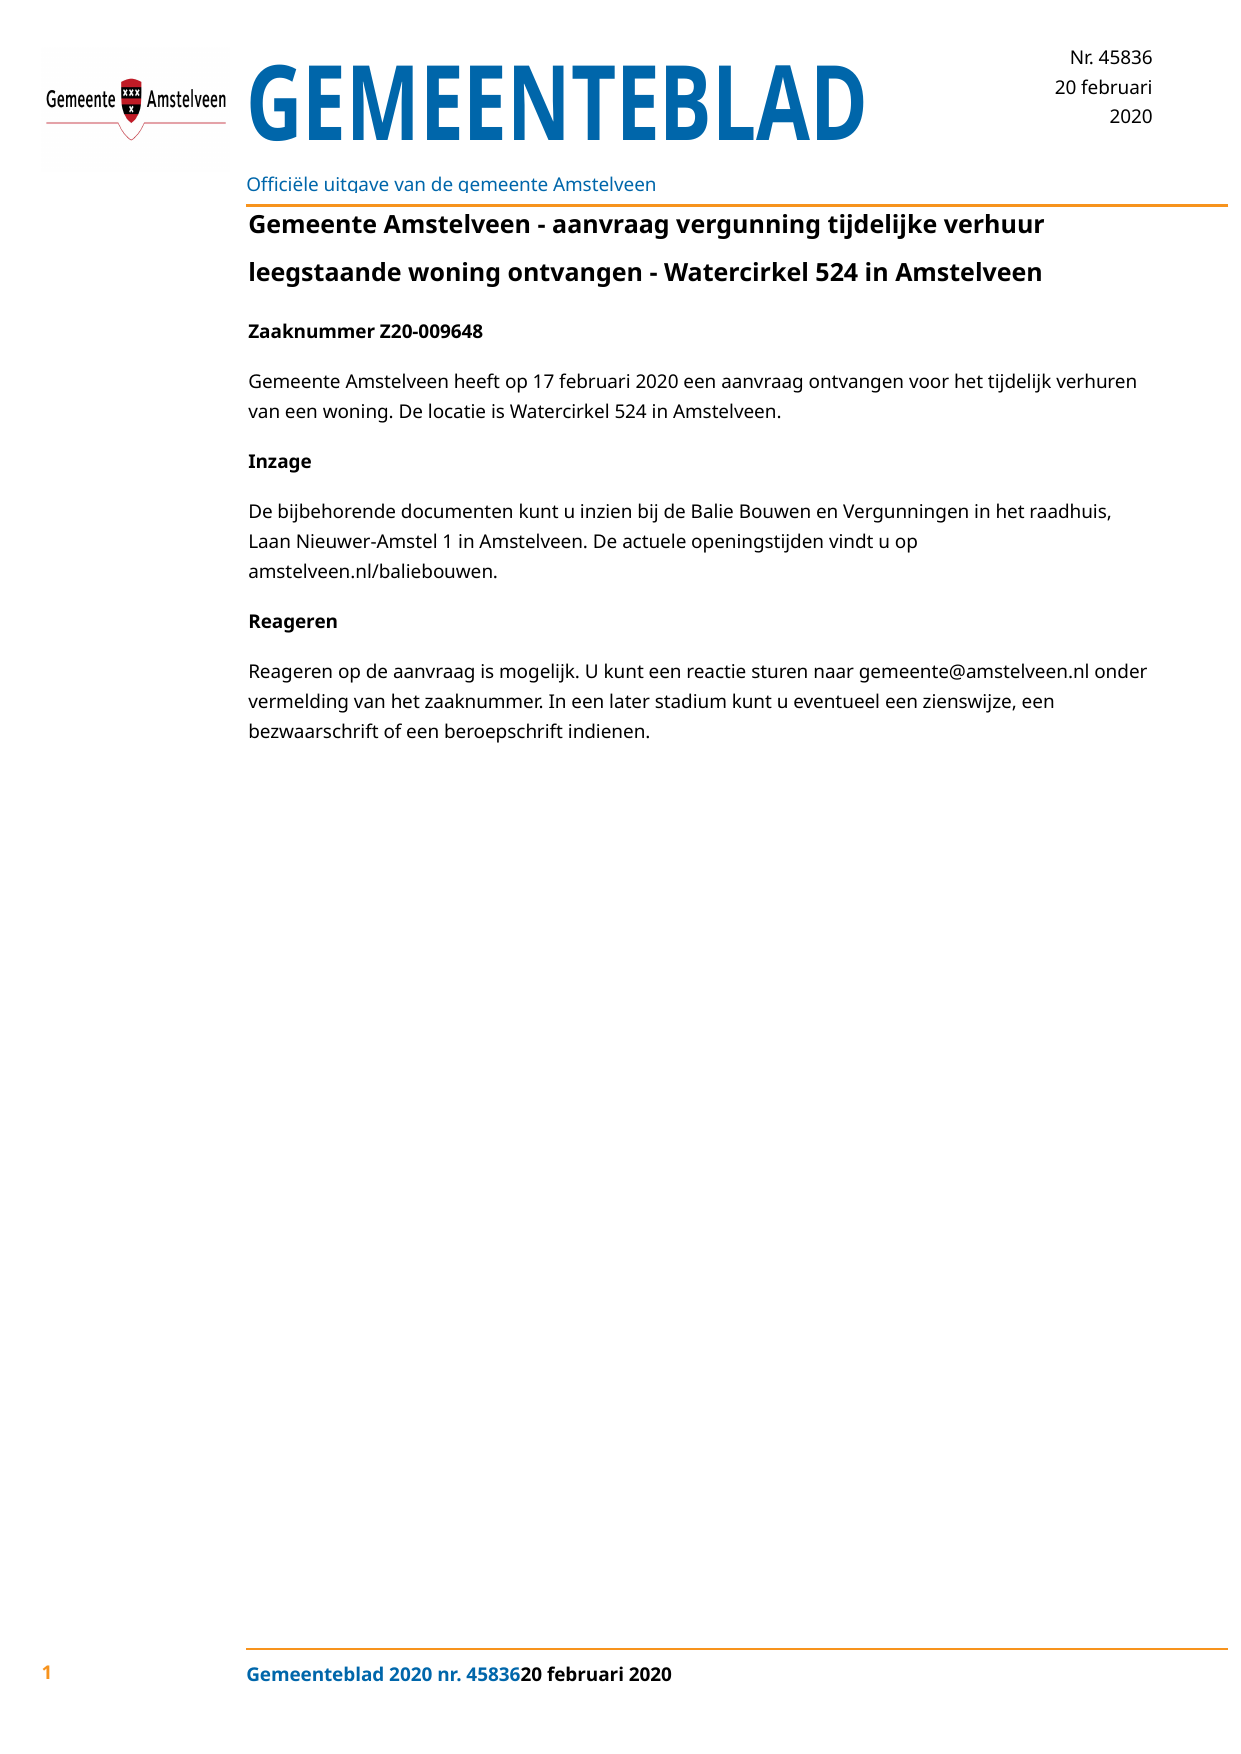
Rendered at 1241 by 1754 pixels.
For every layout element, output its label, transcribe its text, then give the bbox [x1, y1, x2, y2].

text Zaaknummer Z20-009648 [248, 318, 1152, 344]
text Gemeente Amstelveen - aanvraag vergunning tijdelijke verhuur leegstaande woning ontvangen - Watercirkel 524 in Amstelveen [248, 207, 1152, 288]
picture [41, 47, 231, 172]
text Reageren [248, 608, 1152, 634]
text Gemeente Amstelveen heeft op 17 februari 2020 een aanvraag ontvangen voor het tijdelijk verhuren van een woning. De locatie is Watercirkel 524 in Amstelveen. [248, 368, 1152, 424]
text De bijbehorende documenten kunt u inzien bij de Balie Bouwen en Vergunningen in het raadhuis, Laan Nieuwer-Amstel 1 in Amstelveen. De actuele openingstijden vindt u op amstelveen.nl/baliebouwen. [248, 499, 1152, 584]
text Reageren op de aanvraag is mogelijk. U kunt een reactie sturen naar gemeente@amstelveen.nl onder vermelding van het zaaknummer. In een later stadium kunt u eventueel een zienswijze, een bezwaarschrift of een beroepschrift indienen. [248, 659, 1152, 744]
text Inzage [248, 448, 1152, 474]
